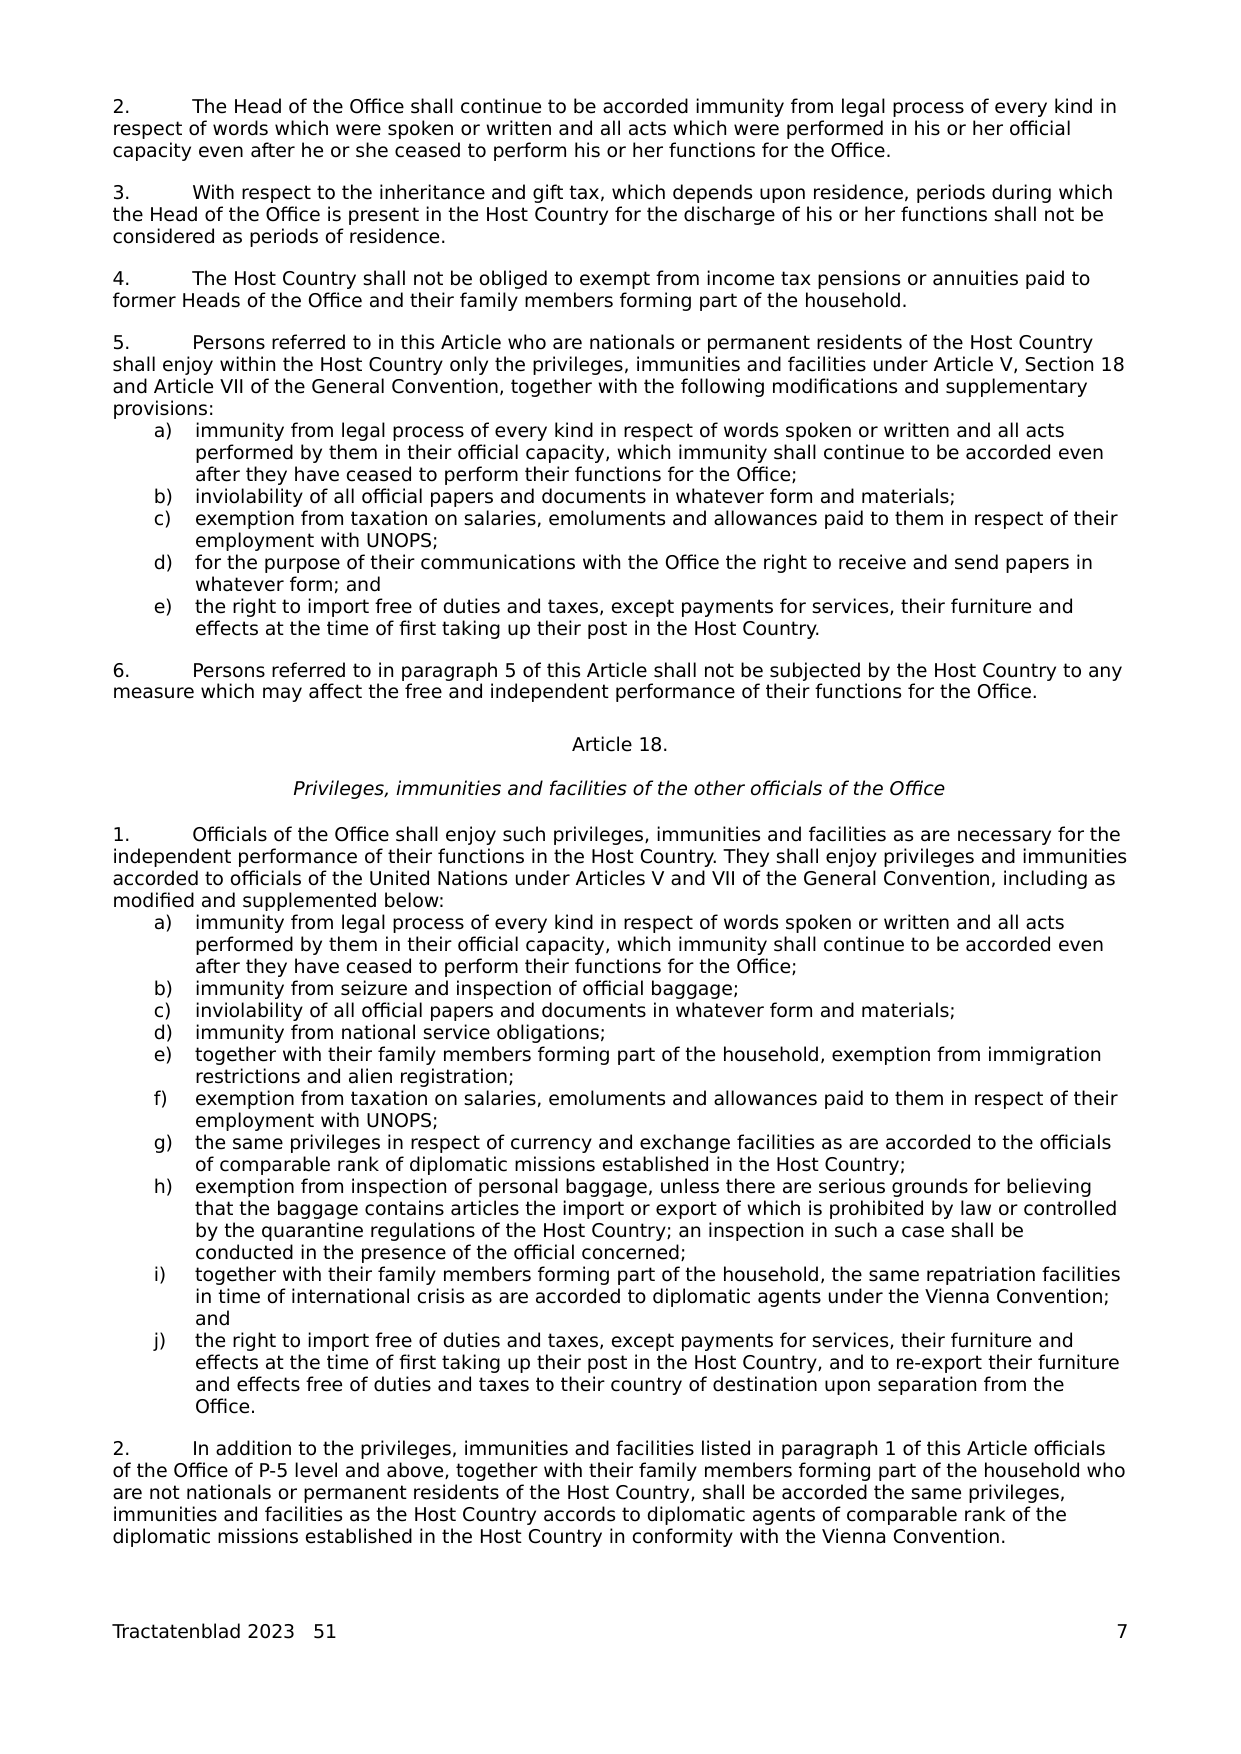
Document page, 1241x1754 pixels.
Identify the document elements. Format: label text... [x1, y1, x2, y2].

text 2. The Head of the Office shall continue to be accorded immunity from legal process of every kind in respect of words which were spoken or written and all acts which were performed in his or her official capacity even after he or she ceased to perform his or her functions for the Office. [112, 96, 1128, 162]
text g) the same privileges in respect of currency and exchange facilities as are accorded to the officials of comparable rank of diplomatic missions established in the Host Country; [153, 1132, 1128, 1176]
text 3. With respect to the inheritance and gift tax, which depends upon residence, periods during which the Head of the Office is present in the Host Country for the discharge of his or her functions shall not be considered as periods of residence. [112, 182, 1128, 248]
text a) immunity from legal process of every kind in respect of words spoken or written and all acts performed by them in their official capacity, which immunity shall continue to be accorded even after they have ceased to perform their functions for the Office; [153, 420, 1128, 486]
text f) exemption from taxation on salaries, emoluments and allowances paid to them in respect of their employment with UNOPS; [153, 1088, 1128, 1132]
text h) exemption from inspection of personal baggage, unless there are serious grounds for believing that the baggage contains articles the import or export of which is prohibited by law or controlled by the quarantine regulations of the Host Country; an inspection in such a case shall be conducted in the presence of the official concerned; [153, 1176, 1128, 1264]
text d) immunity from national service obligations; [153, 1022, 1128, 1044]
text 1. Officials of the Office shall enjoy such privileges, immunities and facilities as are necessary for the independent performance of their functions in the Host Country. They shall enjoy privileges and immunities accorded to officials of the United Nations under Articles V and VII of the General Convention, including as modified and supplemented below: [112, 824, 1128, 912]
text 6. Persons referred to in paragraph 5 of this Article shall not be subjected by the Host Country to any measure which may affect the free and independent performance of their functions for the Office. [112, 659, 1128, 703]
text d) for the purpose of their communications with the Office the right to receive and send papers in whatever form; and [153, 552, 1128, 596]
text 4. The Host Country shall not be obliged to exempt from income tax pensions or annuities paid to former Heads of the Office and their family members forming part of the household. [112, 268, 1128, 312]
text j) the right to import free of duties and taxes, except payments for services, their furniture and effects at the time of first taking up their post in the Host Country, and to re-export their furniture and effects free of duties and taxes to their country of destination upon separation from the Office. [153, 1330, 1128, 1418]
text 5. Persons referred to in this Article who are nationals or permanent residents of the Host Country shall enjoy within the Host Country only the privileges, immunities and facilities under Article V, Section 18 and Article VII of the General Convention, together with the following modifications and supplementary provisions: [112, 332, 1128, 420]
text b) immunity from seizure and inspection of official baggage; [153, 978, 1128, 1000]
text e) the right to import free of duties and taxes, except payments for services, their furniture and effects at the time of first taking up their post in the Host Country. [153, 596, 1128, 639]
text c) inviolability of all official papers and documents in whatever form and materials; [153, 1000, 1128, 1022]
text c) exemption from taxation on salaries, emoluments and allowances paid to them in respect of their employment with UNOPS; [153, 508, 1128, 552]
subtitle Article 18. Privileges, immunities and facilities of the other officials of the Office [112, 733, 1128, 799]
text b) inviolability of all official papers and documents in whatever form and materials; [153, 486, 1128, 508]
text 2. In addition to the privileges, immunities and facilities listed in paragraph 1 of this Article officials of the Office of P-5 level and above, together with their family members forming part of the household who are not nationals or permanent residents of the Host Country, shall be accorded the same privileges, immunities and facilities as the Host Country accords to diplomatic agents of comparable rank of the diplomatic missions established in the Host Country in conformity with the Vienna Convention. [112, 1438, 1128, 1548]
text i) together with their family members forming part of the household, the same repatriation facilities in time of international crisis as are accorded to diplomatic agents under the Vienna Convention; and [153, 1264, 1128, 1330]
text a) immunity from legal process of every kind in respect of words spoken or written and all acts performed by them in their official capacity, which immunity shall continue to be accorded even after they have ceased to perform their functions for the Office; [153, 912, 1128, 978]
text e) together with their family members forming part of the household, exemption from immigration restrictions and alien registration; [153, 1044, 1128, 1088]
